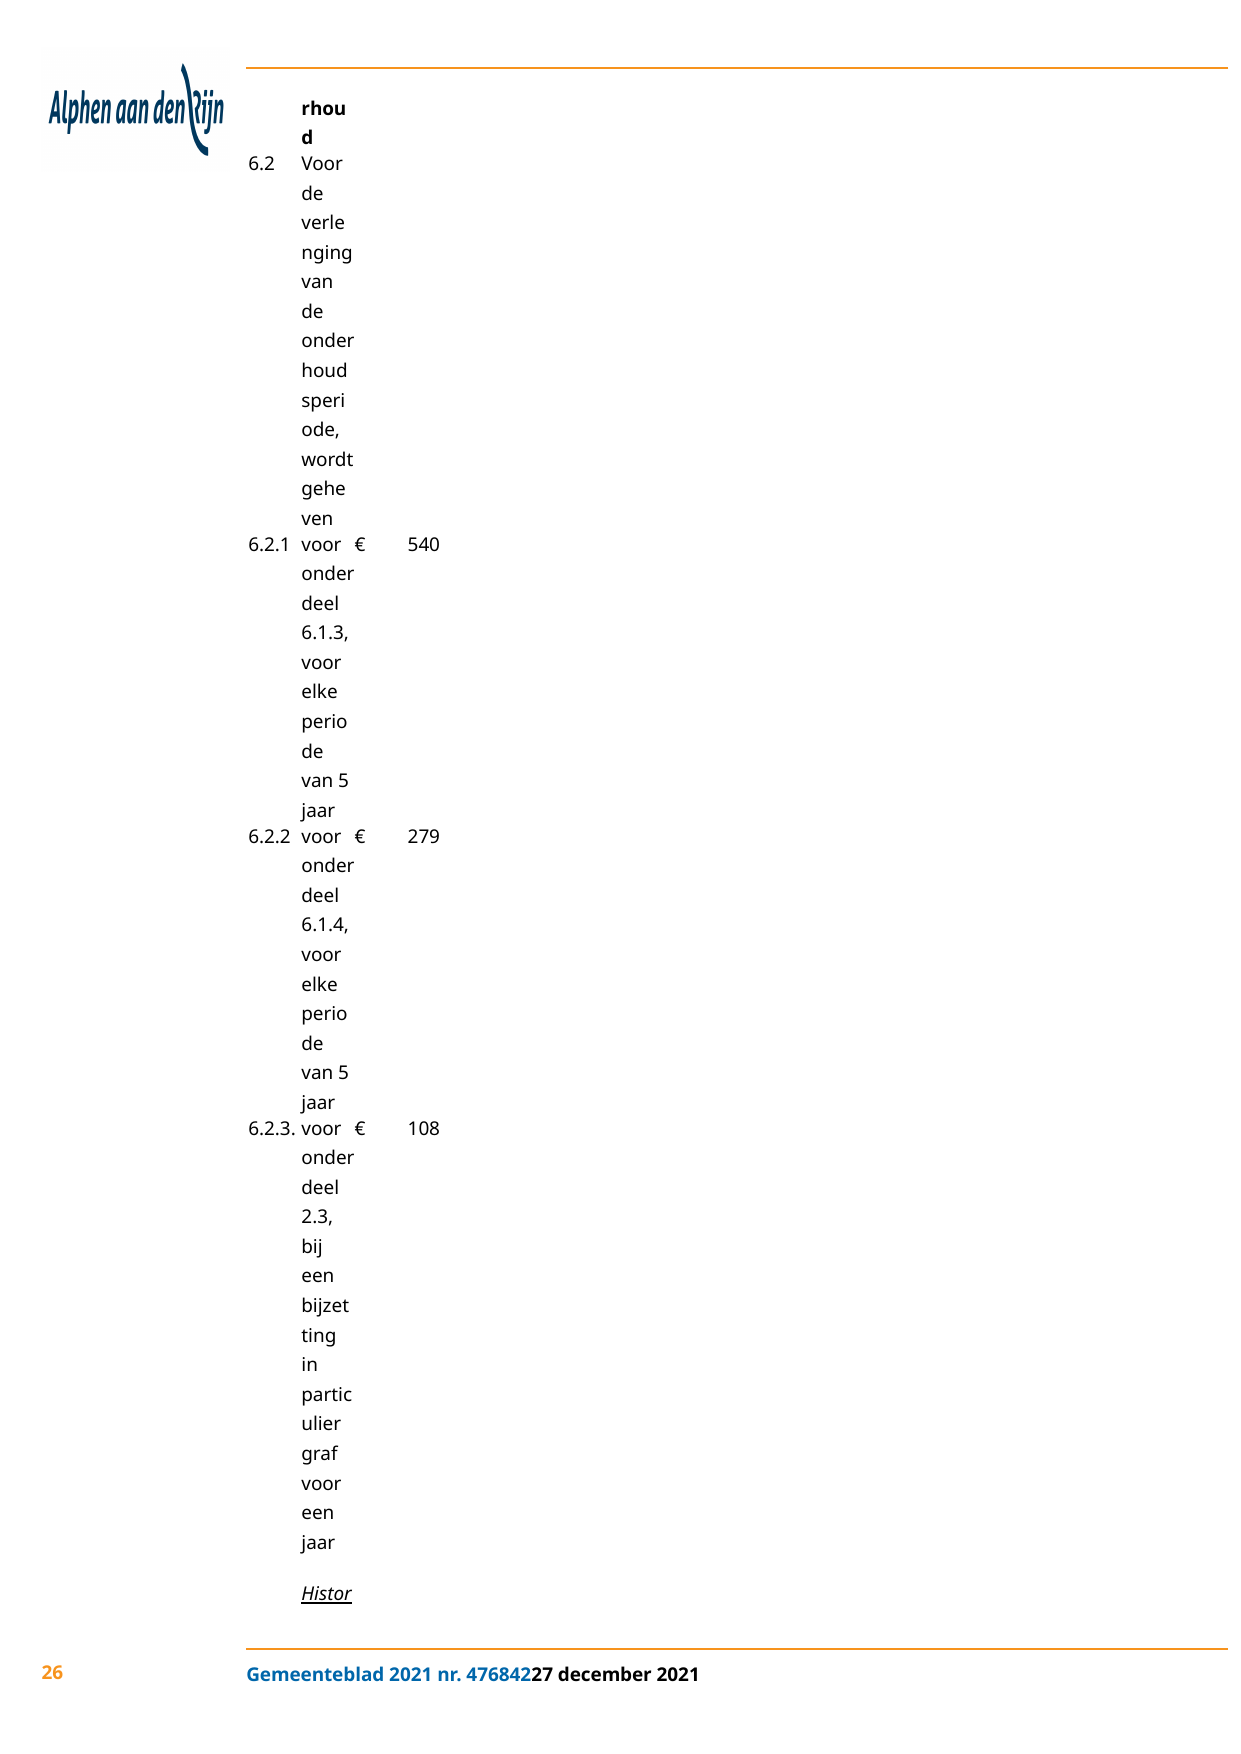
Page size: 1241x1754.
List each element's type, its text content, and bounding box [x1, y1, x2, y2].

table_cell [567, 823, 620, 1115]
table_cell [567, 150, 620, 531]
picture [41, 47, 231, 172]
table_cell [461, 150, 514, 531]
table_cell 6.2 [248, 150, 301, 531]
table_cell Histor [301, 1580, 354, 1606]
table_cell [354, 95, 407, 150]
table_cell [354, 1555, 407, 1580]
table_cell [461, 95, 514, 150]
table_cell [461, 531, 514, 823]
table_cell [408, 95, 461, 150]
table_cell [567, 531, 620, 823]
table_cell [354, 1580, 407, 1606]
table_cell [461, 1555, 514, 1580]
table_cell [514, 531, 567, 823]
table_cell € [354, 1115, 407, 1555]
table_cell € [354, 823, 407, 1115]
table_cell [248, 1555, 301, 1580]
table_cell [567, 95, 620, 150]
table_cell [567, 1580, 620, 1606]
table_cell 6.2.1 [248, 531, 301, 823]
table_cell [248, 95, 301, 150]
table_cell [514, 95, 567, 150]
table_cell [408, 1555, 461, 1580]
table_cell [248, 1580, 301, 1606]
table_cell Voor de verlenging van de onderhoudsperiode, wordt geheven [301, 150, 354, 531]
table_cell 279 [408, 823, 461, 1115]
table_cell [408, 150, 461, 531]
table_cell voor onderdeel 6.1.4, voor elke periode van 5 jaar [301, 823, 354, 1115]
table_cell [408, 1580, 461, 1606]
table_cell [461, 1115, 514, 1555]
table_cell [514, 823, 567, 1115]
table_cell [567, 1115, 620, 1555]
table_cell [567, 1555, 620, 1580]
table_cell 540 [408, 531, 461, 823]
table_cell [514, 1555, 567, 1580]
table_cell [301, 1555, 354, 1580]
table_cell voor onderdeel 2.3, bij een bijzetting in particulier graf voor een jaar [301, 1115, 354, 1555]
table_cell voor onderdeel 6.1.3, voor elke periode van 5 jaar [301, 531, 354, 823]
table_cell 6.2.2 [248, 823, 301, 1115]
table_cell [354, 150, 407, 531]
table_cell 6.2.3. [248, 1115, 301, 1555]
table_cell [514, 1580, 567, 1606]
table_cell 108 [408, 1115, 461, 1555]
table_cell € [354, 531, 407, 823]
table_cell [514, 150, 567, 531]
table_cell [461, 1580, 514, 1606]
table_cell rhoud [301, 95, 354, 150]
table_cell [461, 823, 514, 1115]
table_cell [514, 1115, 567, 1555]
